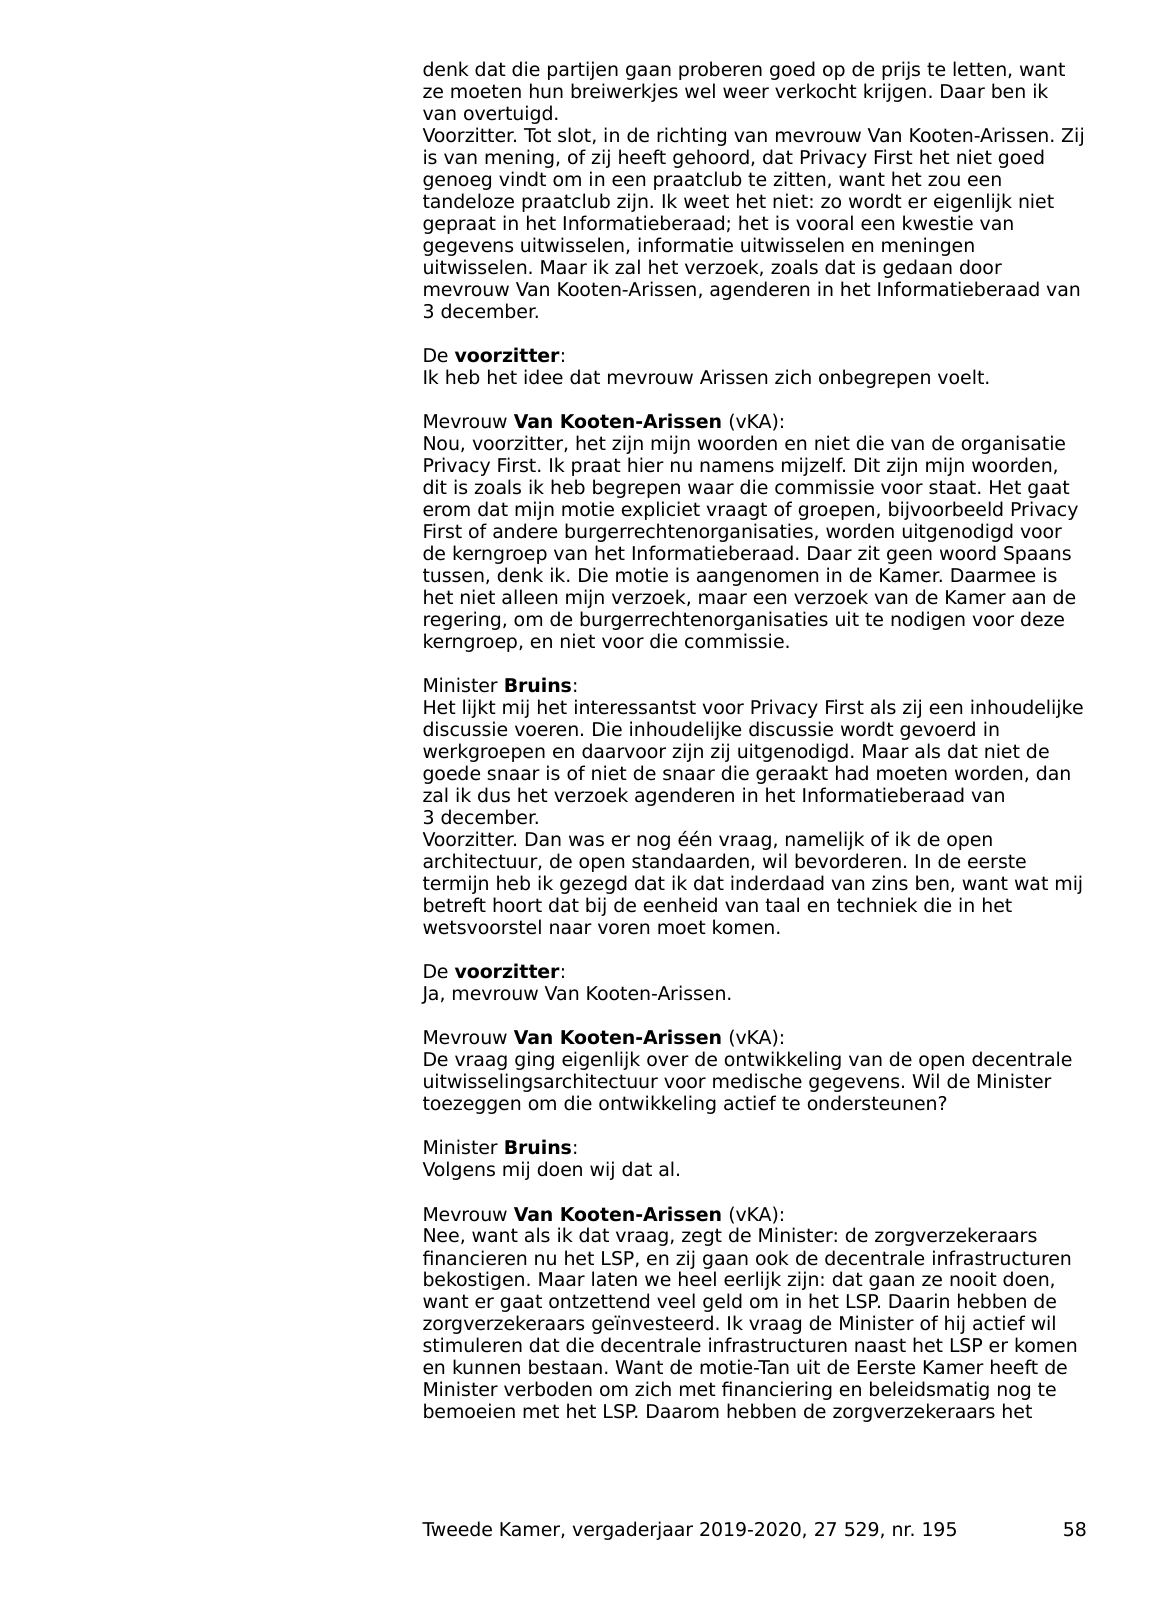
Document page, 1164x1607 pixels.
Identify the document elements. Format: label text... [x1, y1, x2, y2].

text Mevrouw Van Kooten-Arissen (vKA): [422, 1203, 1087, 1225]
text Minister Bruins: [422, 1137, 1087, 1159]
text De voorzitter: [422, 345, 1087, 367]
text Mevrouw Van Kooten-Arissen (vKA): [422, 1027, 1087, 1049]
text Nou, voorzitter, het zijn mijn woorden en niet die van de organisatie Privacy First. Ik praat hier nu namens mijzelf. Dit zijn mijn woorden, dit is zoals ik heb begrepen waar die commissie voor staat. Het gaat erom dat mijn motie expliciet vraagt of groepen, bijvoorbeeld Privacy First of andere burgerrechtenorganisaties, worden uitgenodigd voor de kerngroep van het Informatieberaad. Daar zit geen woord Spaans tussen, denk ik. Die motie is aangenomen in de Kamer. Daarmee is het niet alleen mijn verzoek, maar een verzoek van de Kamer aan de regering, om de burgerrechtenorganisaties uit te nodigen voor deze kerngroep, en niet voor die commissie. [422, 433, 1087, 653]
text denk dat die partijen gaan proberen goed op de prijs te letten, want ze moeten hun breiwerkjes wel weer verkocht krijgen. Daar ben ik van overtuigd. [422, 59, 1087, 125]
text Voorzitter. Dan was er nog één vraag, namelijk of ik de open architectuur, de open standaarden, wil bevorderen. In de eerste termijn heb ik gezegd dat ik dat inderdaad van zins ben, want wat mij betreft hoort dat bij de eenheid van taal en techniek die in het wetsvoorstel naar voren moet komen. [422, 829, 1087, 939]
text Voorzitter. Tot slot, in de richting van mevrouw Van Kooten-Arissen. Zij is van mening, of zij heeft gehoord, dat Privacy First het niet goed genoeg vindt om in een praatclub te zitten, want het zou een tandeloze praatclub zijn. Ik weet het niet: zo wordt er eigenlijk niet gepraat in het Informatieberaad; het is vooral een kwestie van gegevens uitwisselen, informatie uitwisselen en meningen uitwisselen. Maar ik zal het verzoek, zoals dat is gedaan door mevrouw Van Kooten-Arissen, agenderen in het Informatieberaad van 3 december. [422, 125, 1087, 323]
text De voorzitter: [422, 961, 1087, 983]
text De vraag ging eigenlijk over de ontwikkeling van de open decentrale uitwisselingsarchitectuur voor medische gegevens. Wil de Minister toezeggen om die ontwikkeling actief te ondersteunen? [422, 1049, 1087, 1115]
text Volgens mij doen wij dat al. [422, 1159, 1087, 1181]
text Mevrouw Van Kooten-Arissen (vKA): [422, 411, 1087, 433]
text Ja, mevrouw Van Kooten-Arissen. [422, 983, 1087, 1005]
text Ik heb het idee dat mevrouw Arissen zich onbegrepen voelt. [422, 367, 1087, 389]
text Minister Bruins: [422, 675, 1087, 697]
text Nee, want als ik dat vraag, zegt de Minister: de zorgverzekeraars financieren nu het LSP, en zij gaan ook de decentrale infrastructuren bekostigen. Maar laten we heel eerlijk zijn: dat gaan ze nooit doen, want er gaat ontzettend veel geld om in het LSP. Daarin hebben de zorgverzekeraars geïnvesteerd. Ik vraag de Minister of hij actief wil stimuleren dat die decentrale infrastructuren naast het LSP er komen en kunnen bestaan. Want de motie-Tan uit de Eerste Kamer heeft de Minister verboden om zich met financiering en beleidsmatig nog te bemoeien met het LSP. Daarom hebben de zorgverzekeraars het [422, 1225, 1087, 1423]
text Het lijkt mij het interessantst voor Privacy First als zij een inhoudelijke discussie voeren. Die inhoudelijke discussie wordt gevoerd in werkgroepen en daarvoor zijn zij uitgenodigd. Maar als dat niet de goede snaar is of niet de snaar die geraakt had moeten worden, dan zal ik dus het verzoek agenderen in het Informatieberaad van 3 december. [422, 697, 1087, 829]
